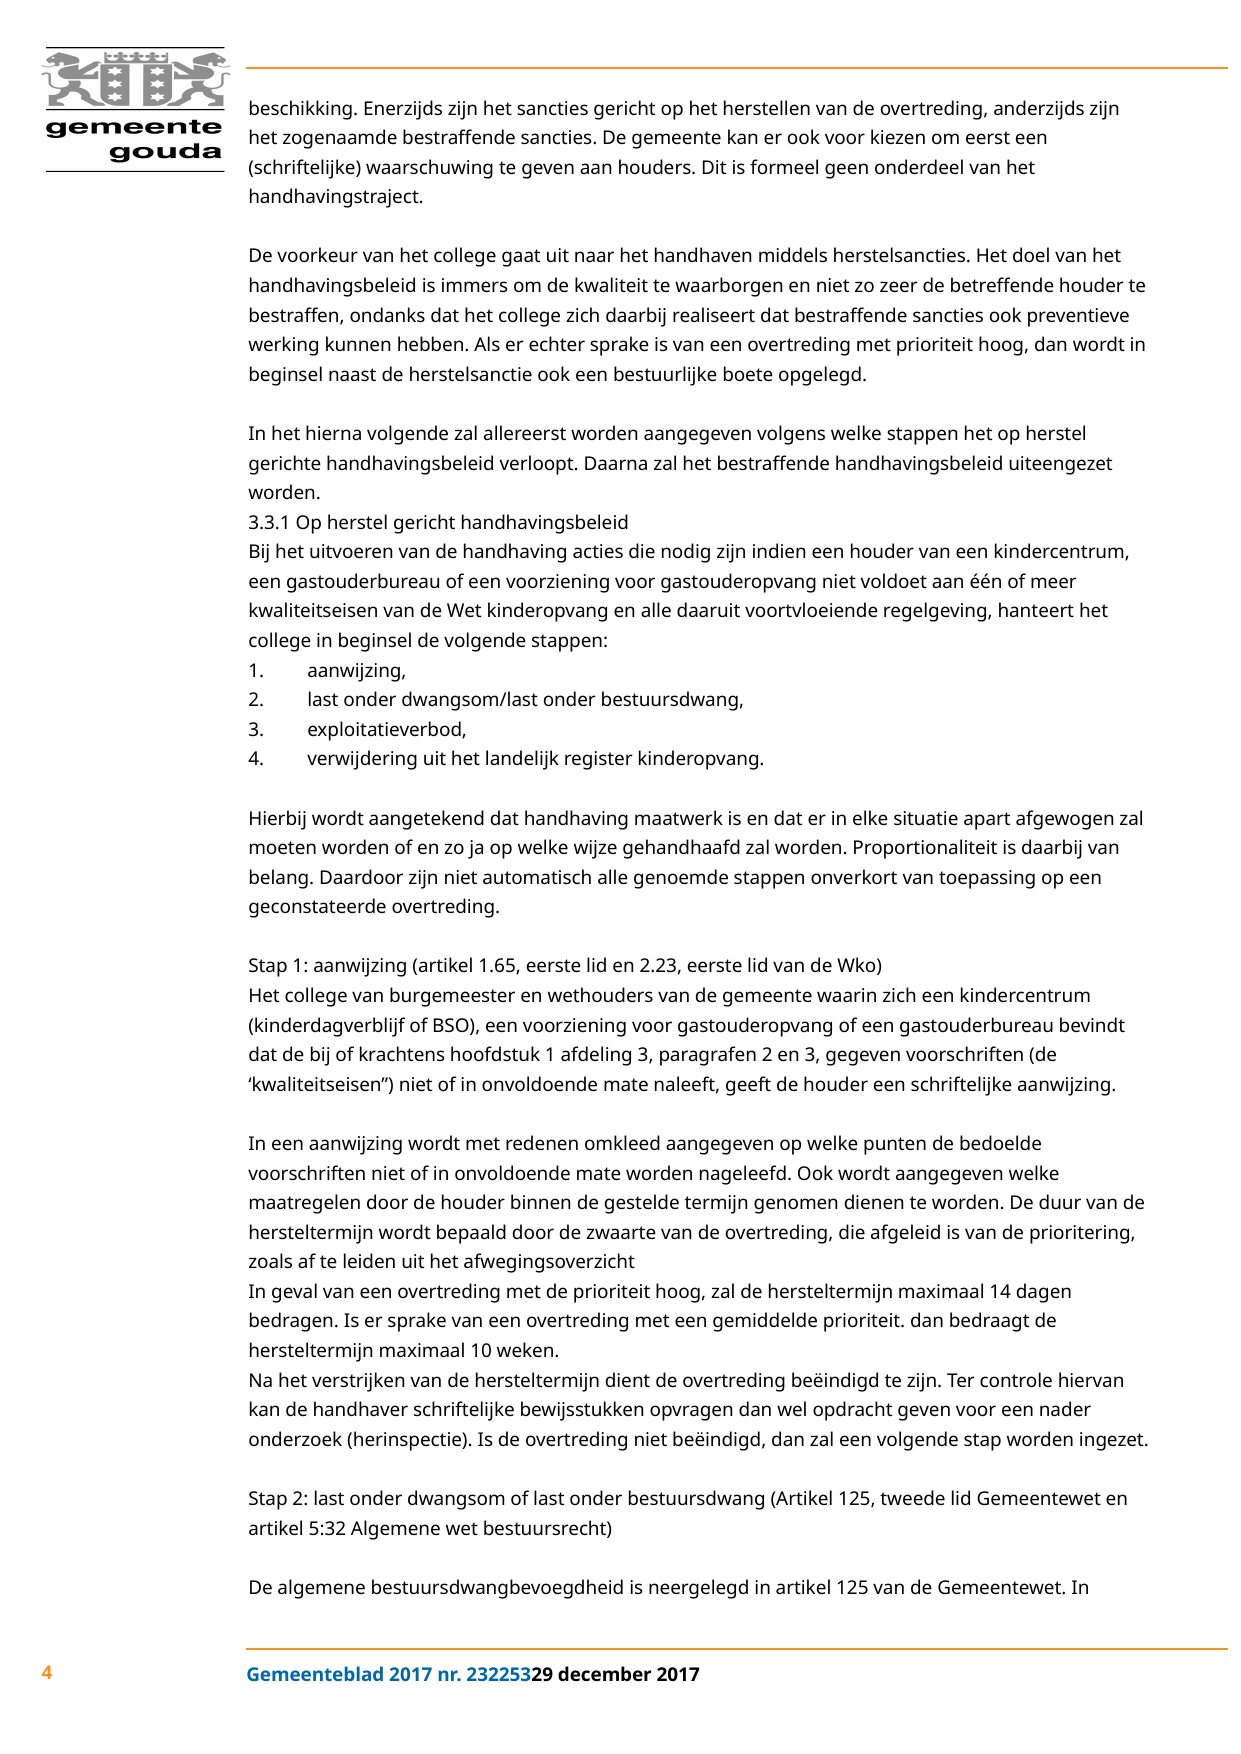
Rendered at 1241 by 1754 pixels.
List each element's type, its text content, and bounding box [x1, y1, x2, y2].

text beschikking. Enerzijds zijn het sancties gericht op het herstellen van de overtreding, anderzijds zijn het zogenaamde bestraffende sancties. De gemeente kan er ook voor kiezen om eerst een (schriftelijke) waarschuwing te geven aan houders. Dit is formeel geen onderdeel van het handhavingstraject. [248, 95, 1152, 209]
text In een aanwijzing wordt met redenen omkleed aangegeven op welke punten de bedoelde voorschriften niet of in onvoldoende mate worden nageleefd. Ook wordt aangegeven welke maatregelen door de houder binnen de gestelde termijn genomen dienen te worden. De duur van de hersteltermijn wordt bepaald door de zwaarte van de overtreding, die afgeleid is van de prioritering, zoals af te leiden uit het afwegingsoverzicht [248, 1130, 1152, 1274]
text 3.3.1 Op herstel gericht handhavingsbeleid [248, 509, 1152, 535]
text Hierbij wordt aangetekend dat handhaving maatwerk is en dat er in elke situatie apart afgewogen zal moeten worden of en zo ja op welke wijze gehandhaafd zal worden. Proportionaliteit is daarbij van belang. Daardoor zijn niet automatisch alle genoemde stappen onverkort van toepassing op een geconstateerde overtreding. [248, 805, 1152, 919]
list aanwijzing, [248, 657, 1152, 683]
list verwijdering uit het landelijk register kinderopvang. [248, 746, 1152, 771]
list exploitatieverbod, [248, 716, 1152, 742]
text De algemene bestuursdwangbevoegdheid is neergelegd in artikel 125 van de Gemeentewet. In [248, 1574, 1152, 1600]
text Stap 2: last onder dwangsom of last onder bestuursdwang (Artikel 125, tweede lid Gemeentewet en artikel 5:32 Algemene wet bestuursrecht) [248, 1485, 1152, 1541]
list last onder dwangsom/last onder bestuursdwang, [248, 686, 1152, 712]
text Stap 1: aanwijzing (artikel 1.65, eerste lid en 2.23, eerste lid van de Wko) [248, 953, 1152, 978]
text De voorkeur van het college gaat uit naar het handhaven middels herstelsancties. Het doel van het handhavingsbeleid is immers om de kwaliteit te waarborgen en niet zo zeer de betreffende houder te bestraffen, ondanks dat het college zich daarbij realiseert dat bestraffende sancties ook preventieve werking kunnen hebben. Als er echter sprake is van een overtreding met prioriteit hoog, dan wordt in beginsel naast de herstelsanctie ook een bestuurlijke boete opgelegd. [248, 243, 1152, 387]
text Na het verstrijken van de hersteltermijn dient de overtreding beëindigd te zijn. Ter controle hiervan kan de handhaver schriftelijke bewijsstukken opvragen dan wel opdracht geven voor een nader onderzoek (herinspectie). Is de overtreding niet beëindigd, dan zal een volgende stap worden ingezet. [248, 1367, 1152, 1452]
text In het hierna volgende zal allereerst worden aangegeven volgens welke stappen het op herstel gerichte handhavingsbeleid verloopt. Daarna zal het bestraffende handhavingsbeleid uiteengezet worden. [248, 420, 1152, 505]
text Het college van burgemeester en wethouders van de gemeente waarin zich een kindercentrum (kinderdagverblijf of BSO), een voorziening voor gastouderopvang of een gastouderbureau bevindt dat de bij of krachtens hoofdstuk 1 afdeling 3, paragrafen 2 en 3, gegeven voorschriften (de ‘kwaliteitseisen”) niet of in onvoldoende mate naleeft, geeft de houder een schriftelijke aanwijzing. [248, 982, 1152, 1097]
picture [41, 47, 231, 172]
text Bij het uitvoeren van de handhaving acties die nodig zijn indien een houder van een kindercentrum, een gastouderbureau of een voorziening voor gastouderopvang niet voldoet aan één of meer kwaliteitseisen van de Wet kinderopvang en alle daaruit voortvloeiende regelgeving, hanteert het college in beginsel de volgende stappen: [248, 538, 1152, 653]
text In geval van een overtreding met de prioriteit hoog, zal de hersteltermijn maximaal 14 dagen bedragen. Is er sprake van een overtreding met een gemiddelde prioriteit. dan bedraagt de hersteltermijn maximaal 10 weken. [248, 1278, 1152, 1363]
